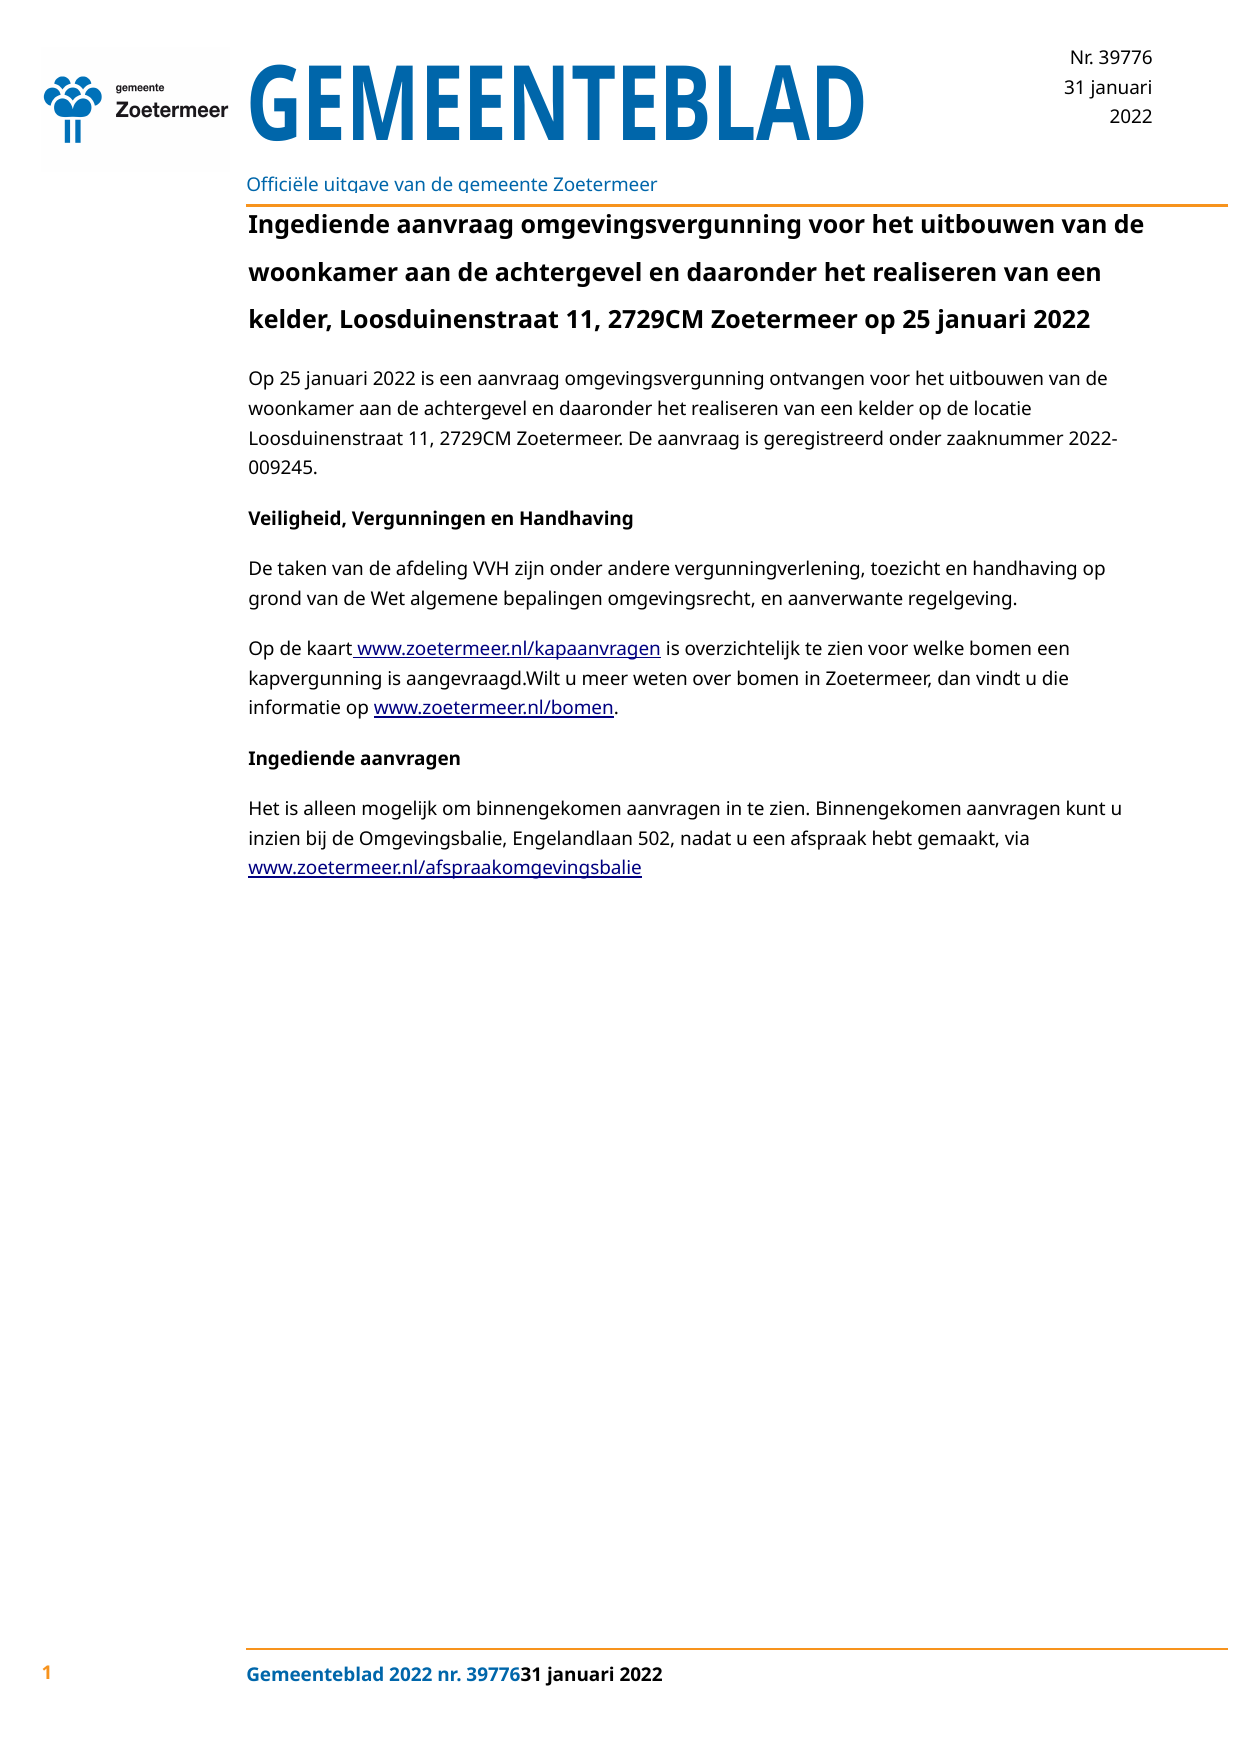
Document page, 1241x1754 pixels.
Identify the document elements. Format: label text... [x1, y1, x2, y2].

picture [41, 47, 231, 172]
text Veiligheid, Vergunningen en Handhaving [248, 505, 1152, 530]
text Ingediende aanvragen [248, 745, 1152, 770]
text Op de kaart www.zoetermeer.nl/kapaanvragen is overzichtelijk te zien voor welke bomen een kapvergunning is aangevraagd.Wilt u meer weten over bomen in Zoetermeer, dan vindt u die informatie op www.zoetermeer.nl/bomen. [248, 635, 1152, 720]
text De taken van de afdeling VVH zijn onder andere vergunningverlening, toezicht en handhaving op grond van de Wet algemene bepalingen omgevingsrecht, en aanverwante regelgeving. [248, 555, 1152, 610]
text Ingediende aanvraag omgevingsvergunning voor het uitbouwen van de woonkamer aan de achtergevel en daaronder het realiseren van een kelder, Loosduinenstraat 11, 2729CM Zoetermeer op 25 januari 2022 [248, 207, 1152, 336]
text Op 25 januari 2022 is een aanvraag omgevingsvergunning ontvangen voor het uitbouwen van de woonkamer aan de achtergevel en daaronder het realiseren van een kelder op de locatie Loosduinenstraat 11, 2729CM Zoetermeer. De aanvraag is geregistreerd onder zaaknummer 2022-009245. [248, 366, 1152, 480]
text Het is alleen mogelijk om binnengekomen aanvragen in te zien. Binnengekomen aanvragen kunt u inzien bij de Omgevingsbalie, Engelandlaan 502, nadat u een afspraak hebt gemaakt, via www.zoetermeer.nl/afspraakomgevingsbalie [248, 795, 1152, 880]
